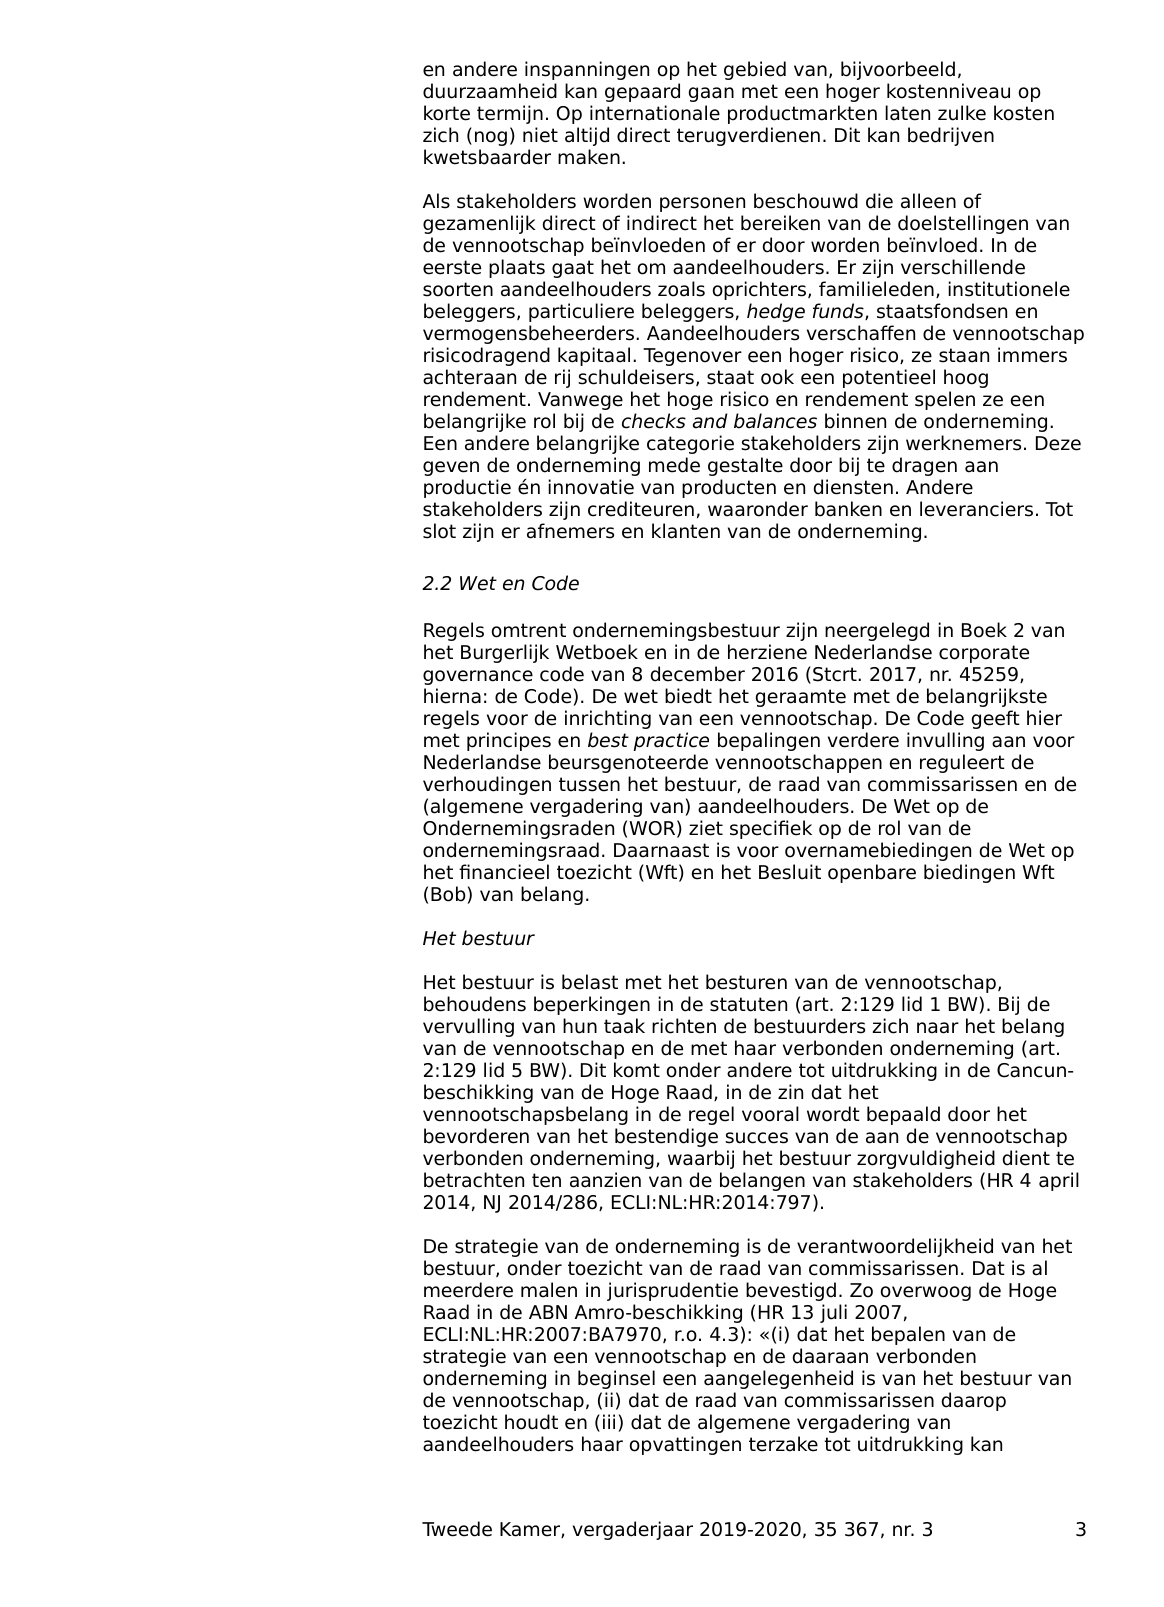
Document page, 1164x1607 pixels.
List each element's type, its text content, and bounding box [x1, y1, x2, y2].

text De strategie van de onderneming is de verantwoordelijkheid van het bestuur, onder toezicht van de raad van commissarissen. Dat is al meerdere malen in jurisprudentie bevestigd. Zo overwoog de Hoge Raad in de ABN Amro-beschikking (HR 13 juli 2007, ECLI:NL:HR:2007:BA7970, r.o. 4.3): «(i) dat het bepalen van de strategie van een vennootschap en de daaraan verbonden onderneming in beginsel een aangelegenheid is van het bestuur van de vennootschap, (ii) dat de raad van commissarissen daarop toezicht houdt en (iii) dat de algemene vergadering van aandeelhouders haar opvattingen terzake tot uitdrukking kan [422, 1236, 1087, 1456]
subtitle 2.2 Wet en Code [422, 573, 1087, 595]
text Regels omtrent ondernemingsbestuur zijn neergelegd in Boek 2 van het Burgerlijk Wetboek en in de herziene Nederlandse corporate governance code van 8 december 2016 (Stcrt. 2017, nr. 45259, hierna: de Code). De wet biedt het geraamte met de belangrijkste regels voor de inrichting van een vennootschap. De Code geeft hier met principes en best practice bepalingen verdere invulling aan voor Nederlandse beursgenoteerde vennootschappen en reguleert de verhoudingen tussen het bestuur, de raad van commissarissen en de (algemene vergadering van) aandeelhouders. De Wet op de Ondernemingsraden (WOR) ziet specifiek op de rol van de ondernemingsraad. Daarnaast is voor overnamebiedingen de Wet op het financieel toezicht (Wft) en het Besluit openbare biedingen Wft (Bob) van belang. [422, 620, 1087, 906]
subtitle Het bestuur [422, 928, 1087, 950]
text Het bestuur is belast met het besturen van de vennootschap, behoudens beperkingen in de statuten (art. 2:129 lid 1 BW). Bij de vervulling van hun taak richten de bestuurders zich naar het belang van de vennootschap en de met haar verbonden onderneming (art. 2:129 lid 5 BW). Dit komt onder andere tot uitdrukking in de Cancun-beschikking van de Hoge Raad, in de zin dat het vennootschapsbelang in de regel vooral wordt bepaald door het bevorderen van het bestendige succes van de aan de vennootschap verbonden onderneming, waarbij het bestuur zorgvuldigheid dient te betrachten ten aanzien van de belangen van stakeholders (HR 4 april 2014, NJ 2014/286, ECLI:NL:HR:2014:797). [422, 972, 1087, 1214]
text en andere inspanningen op het gebied van, bijvoorbeeld, duurzaamheid kan gepaard gaan met een hoger kostenniveau op korte termijn. Op internationale productmarkten laten zulke kosten zich (nog) niet altijd direct terugverdienen. Dit kan bedrijven kwetsbaarder maken. [422, 59, 1087, 169]
text Als stakeholders worden personen beschouwd die alleen of gezamenlijk direct of indirect het bereiken van de doelstellingen van de vennootschap beïnvloeden of er door worden beïnvloed. In de eerste plaats gaat het om aandeelhouders. Er zijn verschillende soorten aandeelhouders zoals oprichters, familieleden, institutionele beleggers, particuliere beleggers, hedge funds, staatsfondsen en vermogensbeheerders. Aandeelhouders verschaffen de vennootschap risicodragend kapitaal. Tegenover een hoger risico, ze staan immers achteraan de rij schuldeisers, staat ook een potentieel hoog rendement. Vanwege het hoge risico en rendement spelen ze een belangrijke rol bij de checks and balances binnen de onderneming. Een andere belangrijke categorie stakeholders zijn werknemers. Deze geven de onderneming mede gestalte door bij te dragen aan productie én innovatie van producten en diensten. Andere stakeholders zijn crediteuren, waaronder banken en leveranciers. Tot slot zijn er afnemers en klanten van de onderneming. [422, 191, 1087, 543]
